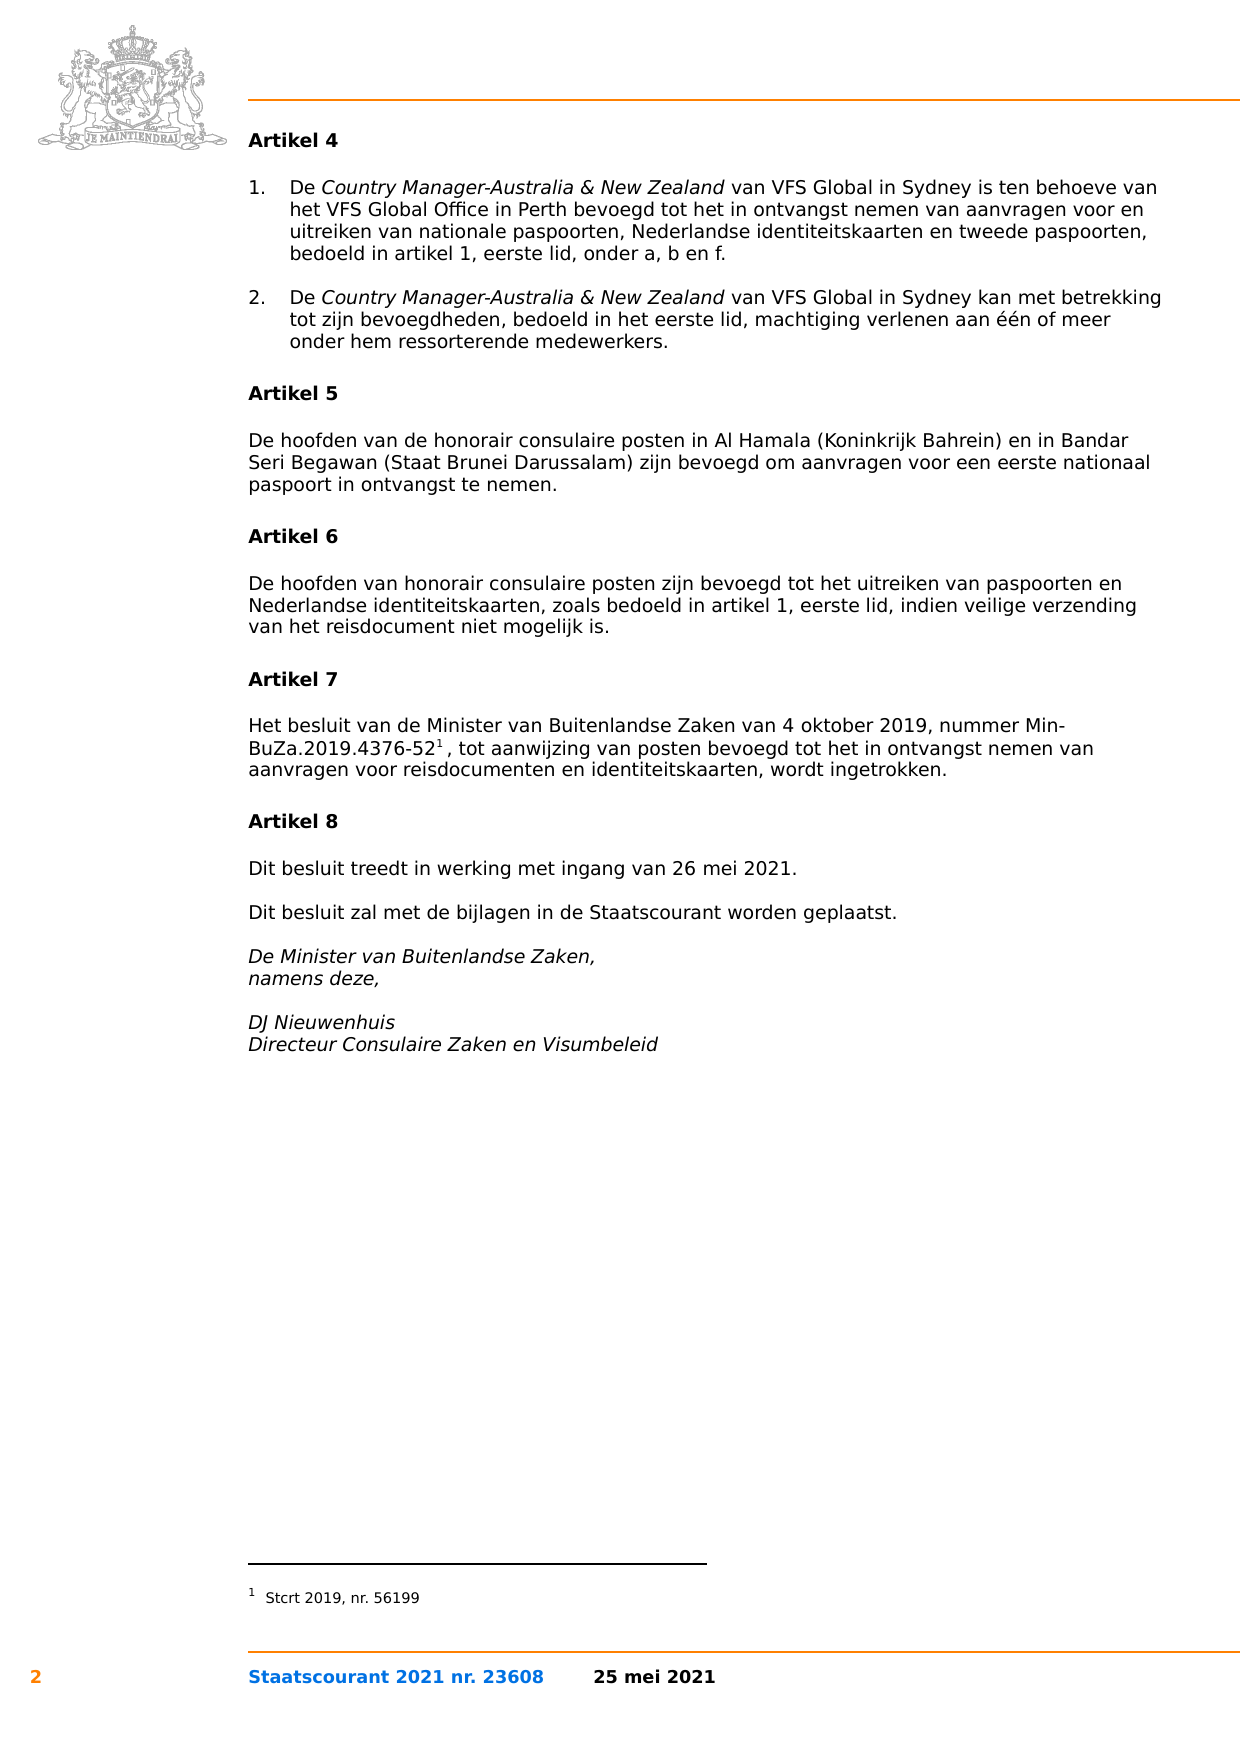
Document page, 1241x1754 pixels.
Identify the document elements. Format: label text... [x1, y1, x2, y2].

subtitle Artikel 5 [248, 383, 1163, 404]
text De hoofden van de honorair consulaire posten in Al Hamala (Koninkrijk Bahrein) en in Bandar Seri Begawan (Staat Brunei Darussalam) zijn bevoegd om aanvragen voor een eerste nationaal paspoort in ontvangst te nemen. [248, 429, 1163, 496]
text De Minister van Buitenlandse Zaken, namens deze, DJ Nieuwenhuis Directeur Consulaire Zaken en Visumbeleid [248, 946, 1163, 1056]
text 2. De Country Manager-Australia & New Zealand van VFS Global in Sydney kan met betrekking tot zijn bevoegdheden, bedoeld in het eerste lid, machtiging verlenen aan één of meer onder hem ressorterende medewerkers. [248, 287, 1163, 353]
text Stcrt 2019, nr. 56199 [248, 1586, 1163, 1608]
subtitle Artikel 4 [248, 130, 1163, 152]
text Het besluit van de Minister van Buitenlandse Zaken van 4 oktober 2019, nummer Min-BuZa.2019.4376-52, tot aanwijzing van posten bevoegd tot het in ontvangst nemen van aanvragen voor reisdocumenten en identiteitskaarten, wordt ingetrokken. [248, 715, 1163, 781]
picture [38, 25, 227, 150]
subtitle Artikel 6 [248, 526, 1163, 547]
text Dit besluit zal met de bijlagen in de Staatscourant worden geplaatst. [248, 902, 1163, 924]
subtitle Artikel 7 [248, 668, 1163, 690]
text De hoofden van honorair consulaire posten zijn bevoegd tot het uitreiken van paspoorten en Nederlandse identiteitskaarten, zoals bedoeld in artikel 1, eerste lid, indien veilige verzending van het reisdocument niet mogelijk is. [248, 572, 1163, 638]
subtitle Artikel 8 [248, 811, 1163, 833]
text Dit besluit treedt in werking met ingang van 26 mei 2021. [248, 858, 1163, 880]
text 1. De Country Manager-Australia & New Zealand van VFS Global in Sydney is ten behoeve van het VFS Global Office in Perth bevoegd tot het in ontvangst nemen van aanvragen voor en uitreiken van nationale paspoorten, Nederlandse identiteitskaarten en tweede paspoorten, bedoeld in artikel 1, eerste lid, onder a, b en f. [248, 177, 1163, 265]
